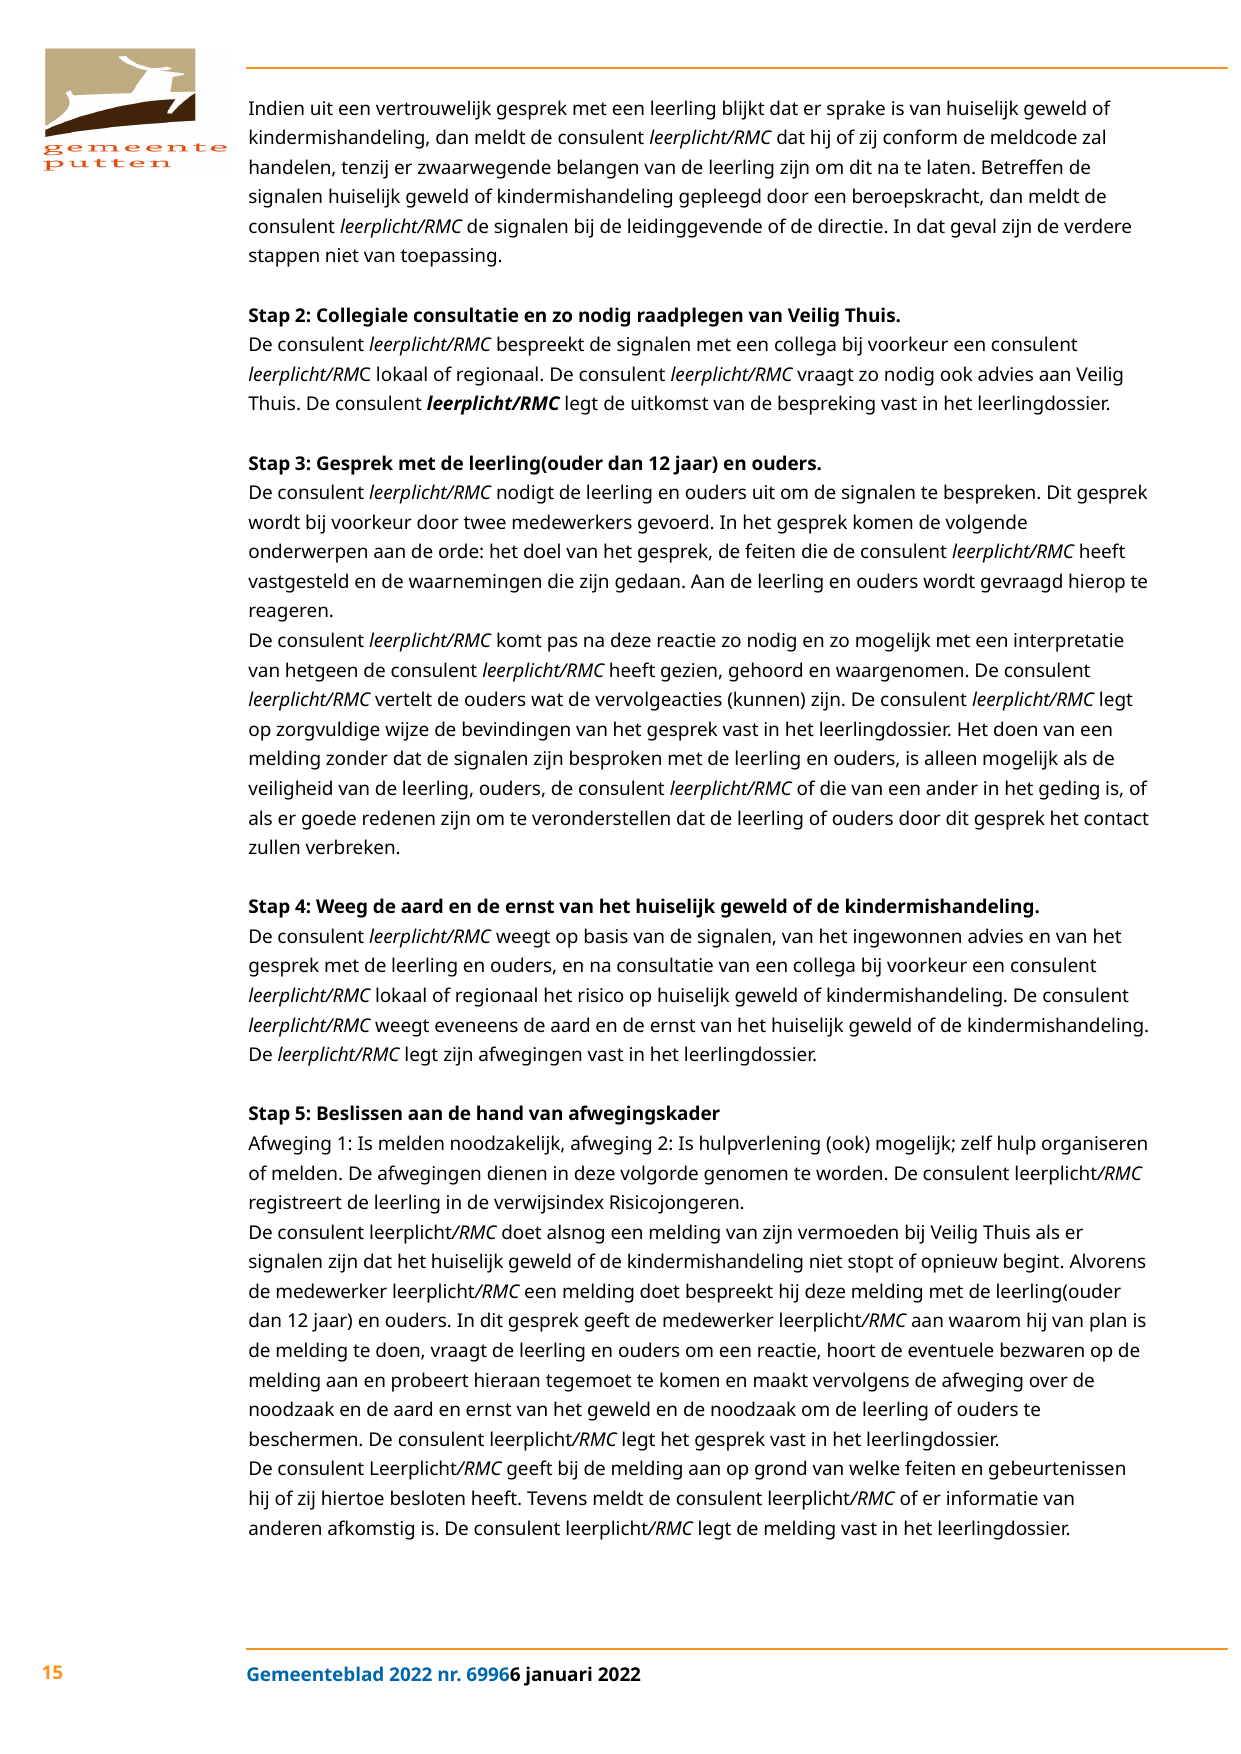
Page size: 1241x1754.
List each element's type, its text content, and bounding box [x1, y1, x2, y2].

text De consulent Leerplicht/RMC geeft bij de melding aan op grond van welke feiten en gebeurtenissen hij of zij hiertoe besloten heeft. Tevens meldt de consulent leerplicht/RMC of er informatie van anderen afkomstig is. De consulent leerplicht/RMC legt de melding vast in het leerlingdossier. [248, 1456, 1152, 1541]
text De consulent leerplicht/RMC nodigt de leerling en ouders uit om de signalen te bespreken. Dit gesprek wordt bij voorkeur door twee medewerkers gevoerd. In het gesprek komen de volgende onderwerpen aan de orde: het doel van het gesprek, de feiten die de consulent leerplicht/RMC heeft vastgesteld en de waarnemingen die zijn gedaan. Aan de leerling en ouders wordt gevraagd hierop te reageren. [248, 479, 1152, 623]
picture [41, 47, 231, 172]
text Indien uit een vertrouwelijk gesprek met een leerling blijkt dat er sprake is van huiselijk geweld of kindermishandeling, dan meldt de consulent leerplicht/RMC dat hij of zij conform de meldcode zal handelen, tenzij er zwaarwegende belangen van de leerling zijn om dit na te laten. Betreffen de signalen huiselijk geweld of kindermishandeling gepleegd door een beroepskracht, dan meldt de consulent leerplicht/RMC de signalen bij de leidinggevende of de directie. In dat geval zijn de verdere stappen niet van toepassing. [248, 95, 1152, 268]
text De consulent leerplicht/RMC doet alsnog een melding van zijn vermoeden bij Veilig Thuis als er signalen zijn dat het huiselijk geweld of de kindermishandeling niet stopt of opnieuw begint. Alvorens de medewerker leerplicht/RMC een melding doet bespreekt hij deze melding met de leerling(ouder dan 12 jaar) en ouders. In dit gesprek geeft de medewerker leerplicht/RMC aan waarom hij van plan is de melding te doen, vraagt de leerling en ouders om een reactie, hoort de eventuele bezwaren op de melding aan en probeert hieraan tegemoet te komen en maakt vervolgens de afweging over de noodzaak en de aard en ernst van het geweld en de noodzaak om de leerling of ouders te beschermen. De consulent leerplicht/RMC legt het gesprek vast in het leerlingdossier. [248, 1219, 1152, 1452]
text De consulent leerplicht/RMC weegt op basis van de signalen, van het ingewonnen advies en van het gesprek met de leerling en ouders, en na consultatie van een collega bij voorkeur een consulent leerplicht/RMC lokaal of regionaal het risico op huiselijk geweld of kindermishandeling. De consulent leerplicht/RMC weegt eveneens de aard en de ernst van het huiselijk geweld of de kindermishandeling. De leerplicht/RMC legt zijn afwegingen vast in het leerlingdossier. [248, 923, 1152, 1067]
text Stap 2: Collegiale consultatie en zo nodig raadplegen van Veilig Thuis. [248, 302, 1152, 328]
text Stap 4: Weeg de aard en de ernst van het huiselijk geweld of de kindermishandeling. [248, 893, 1152, 919]
text De consulent leerplicht/RMC bespreekt de signalen met een collega bij voorkeur een consulent leerplicht/RMC lokaal of regionaal. De consulent leerplicht/RMC vraagt zo nodig ook advies aan Veilig Thuis. De consulent leerplicht/RMC legt de uitkomst van de bespreking vast in het leerlingdossier. [248, 331, 1152, 416]
text De consulent leerplicht/RMC komt pas na deze reactie zo nodig en zo mogelijk met een interpretatie van hetgeen de consulent leerplicht/RMC heeft gezien, gehoord en waargenomen. De consulent leerplicht/RMC vertelt de ouders wat de vervolgeacties (kunnen) zijn. De consulent leerplicht/RMC legt op zorgvuldige wijze de bevindingen van het gesprek vast in het leerlingdossier. Het doen van een melding zonder dat de signalen zijn besproken met de leerling en ouders, is alleen mogelijk als de veiligheid van de leerling, ouders, de consulent leerplicht/RMC of die van een ander in het geding is, of als er goede redenen zijn om te veronderstellen dat de leerling of ouders door dit gesprek het contact zullen verbreken. [248, 627, 1152, 860]
text Stap 5: Beslissen aan de hand van afwegingskader [248, 1101, 1152, 1126]
text Afweging 1: Is melden noodzakelijk, afweging 2: Is hulpverlening (ook) mogelijk; zelf hulp organiseren of melden. De afwegingen dienen in deze volgorde genomen te worden. De consulent leerplicht/RMC registreert de leerling in de verwijsindex Risicojongeren. [248, 1130, 1152, 1215]
text Stap 3: Gesprek met de leerling(ouder dan 12 jaar) en ouders. [248, 450, 1152, 476]
